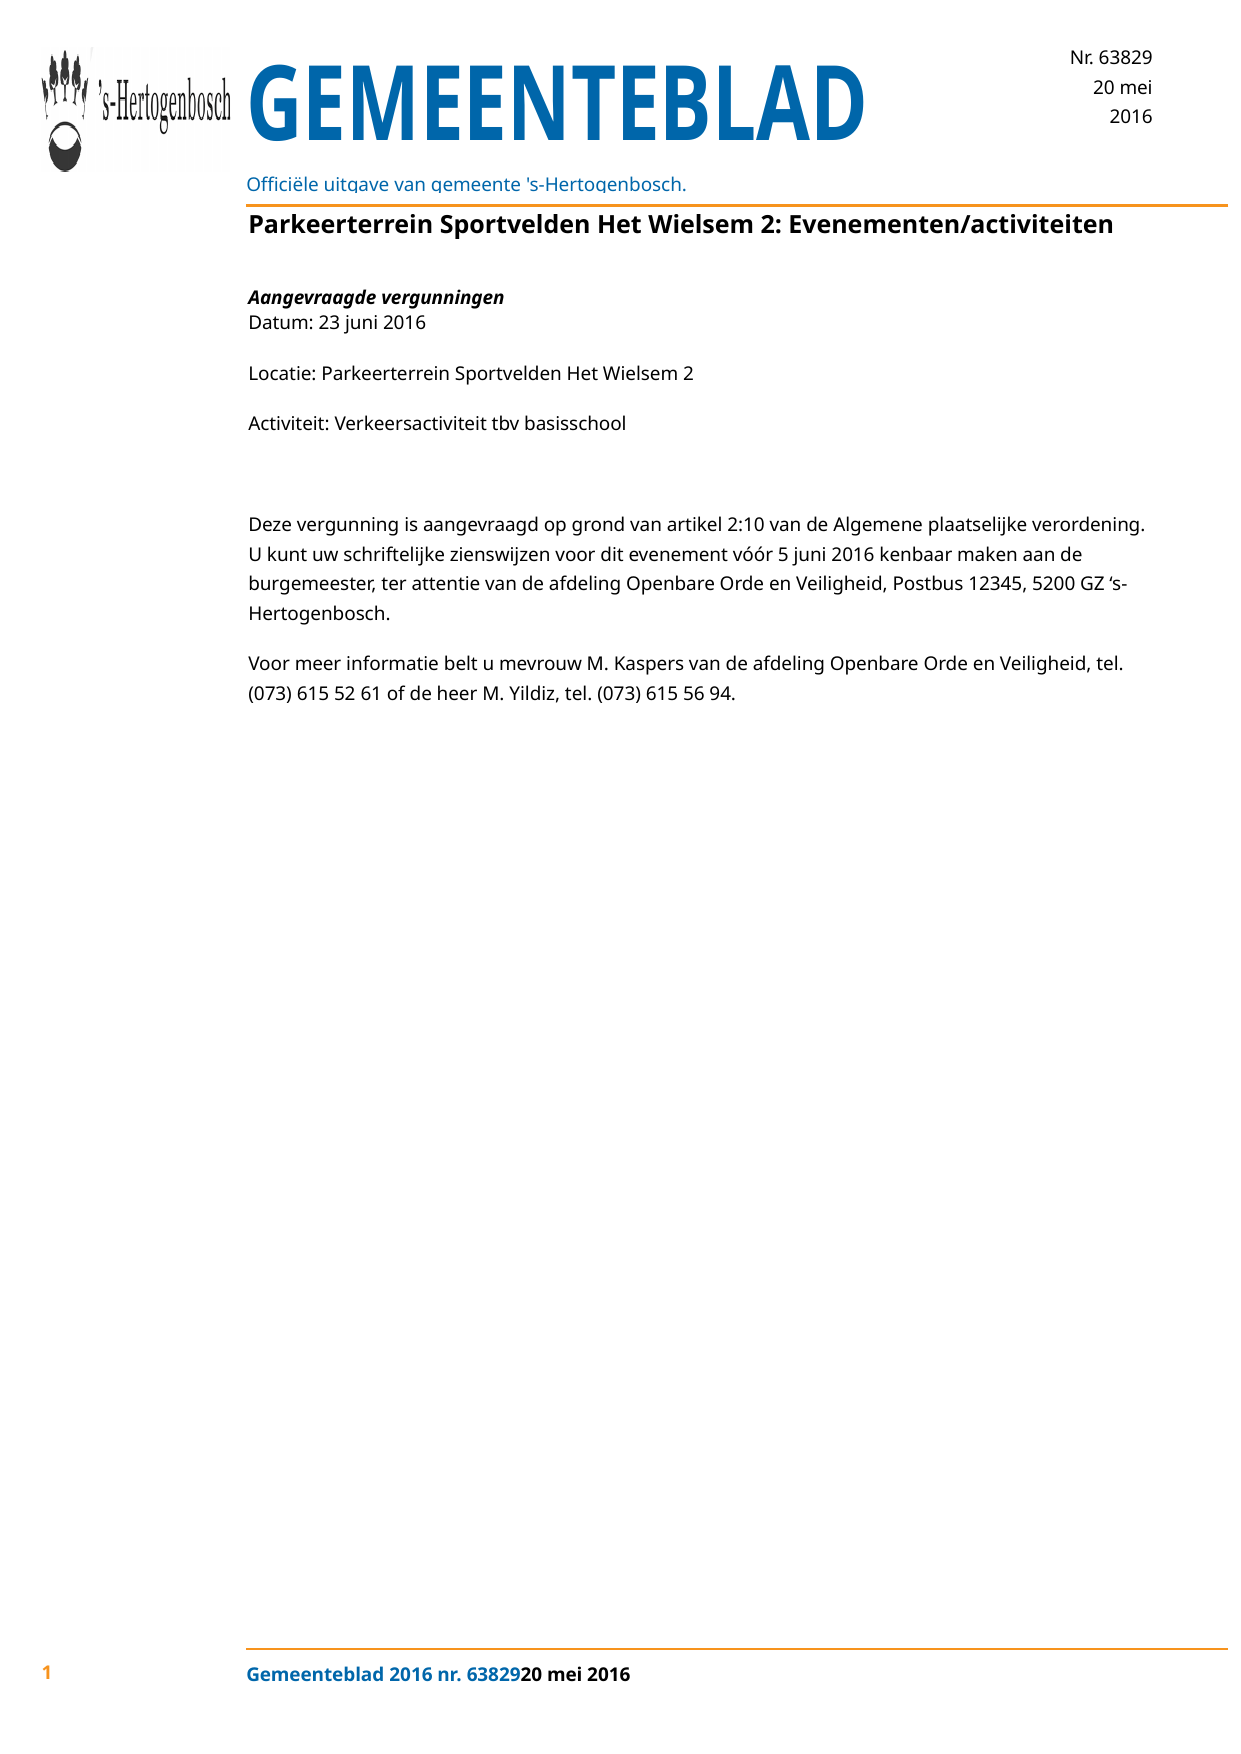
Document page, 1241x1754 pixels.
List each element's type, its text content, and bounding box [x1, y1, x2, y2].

text Voor meer informatie belt u mevrouw M. Kaspers van de afdeling Openbare Orde en Veiligheid, tel. (073) 615 52 61 of de heer M. Yildiz, tel. (073) 615 56 94. [248, 650, 1152, 706]
text Locatie: Parkeerterrein Sportvelden Het Wielsem 2 [248, 360, 1152, 386]
text Parkeerterrein Sportvelden Het Wielsem 2: Evenementen/activiteiten [248, 207, 1152, 241]
text Activiteit: Verkeersactiviteit tbv basisschool [248, 410, 1152, 436]
text Aangevraagde vergunningen [248, 284, 1152, 309]
picture [41, 47, 231, 172]
text Datum: 23 juni 2016 [248, 309, 1152, 335]
text Deze vergunning is aangevraagd op grond van artikel 2:10 van de Algemene plaatselijke verordening. U kunt uw schriftelijke zienswijzen voor dit evenement vóór 5 juni 2016 kenbaar maken aan de burgemeester, ter attentie van de afdeling Openbare Orde en Veiligheid, Postbus 12345, 5200 GZ ‘s-Hertogenbosch. [248, 511, 1152, 626]
